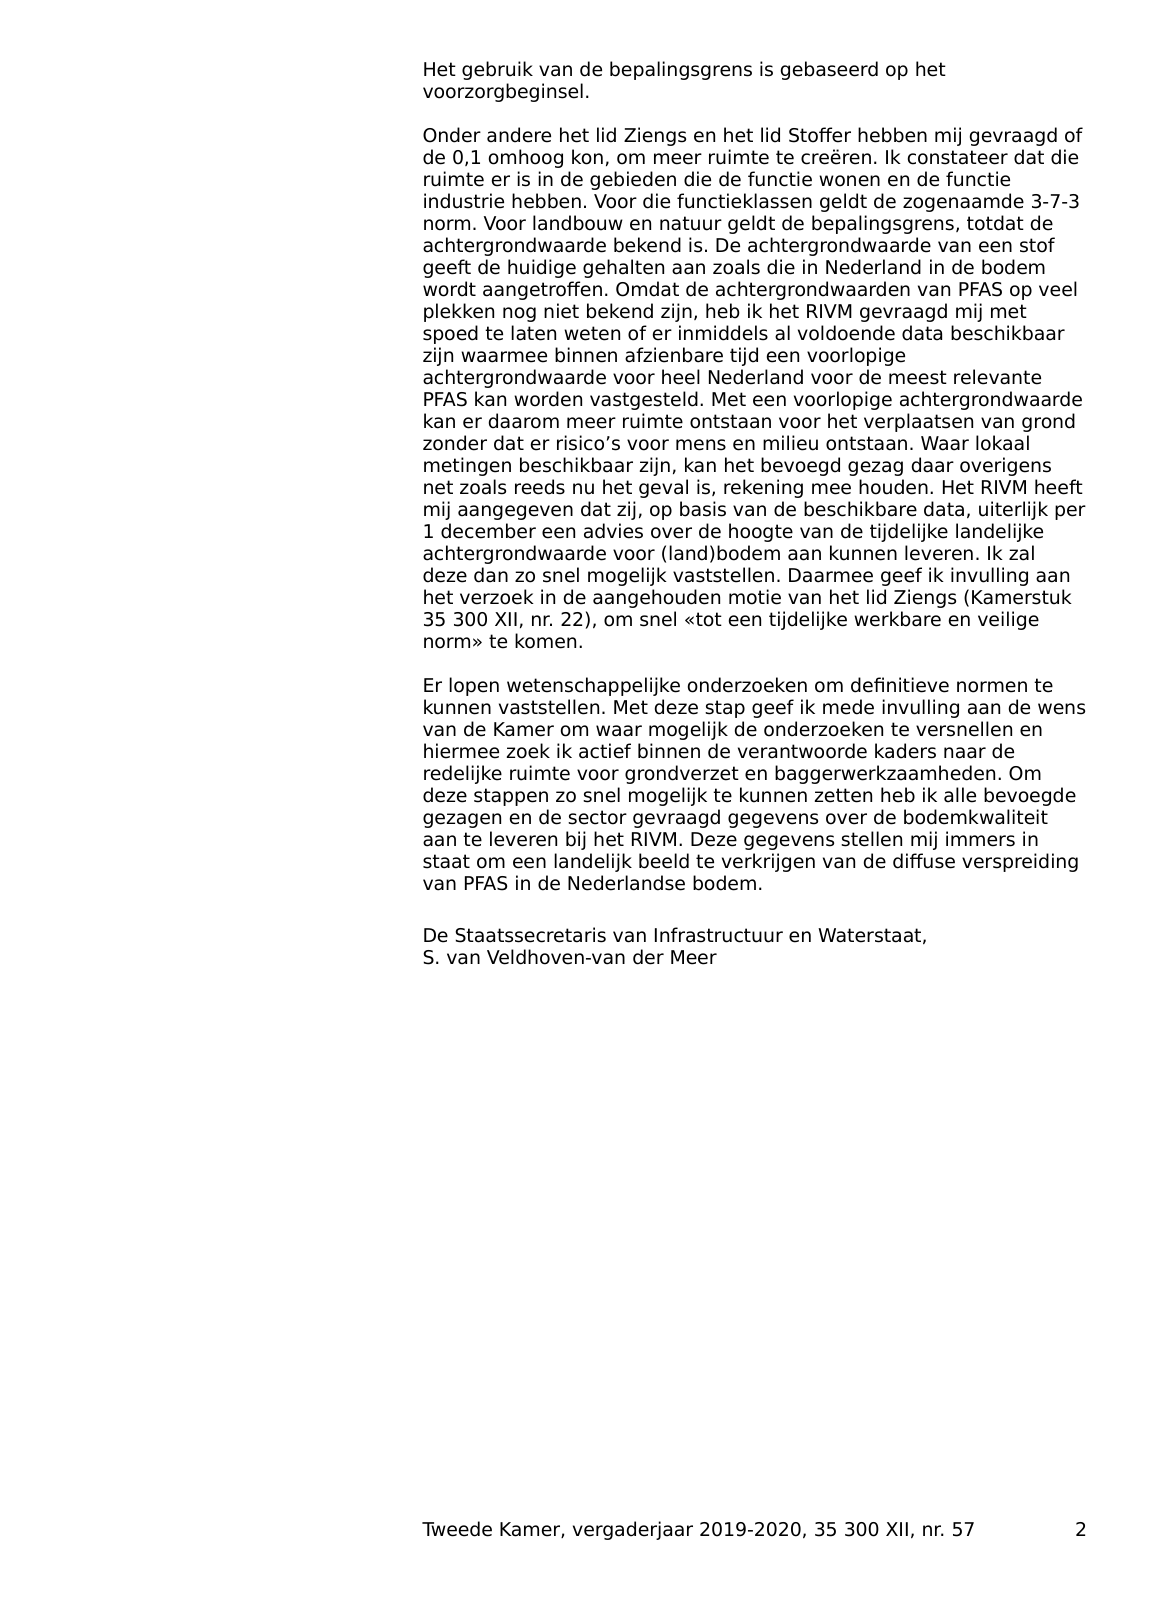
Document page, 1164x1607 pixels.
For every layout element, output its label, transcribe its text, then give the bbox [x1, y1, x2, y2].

text De Staatssecretaris van Infrastructuur en Waterstaat, S. van Veldhoven-van der Meer [422, 925, 1087, 969]
text Onder andere het lid Ziengs en het lid Stoffer hebben mij gevraagd of de 0,1 omhoog kon, om meer ruimte te creëren. Ik constateer dat die ruimte er is in de gebieden die de functie wonen en de functie industrie hebben. Voor die functieklassen geldt de zogenaamde 3-7-3 norm. Voor landbouw en natuur geldt de bepalingsgrens, totdat de achtergrondwaarde bekend is. De achtergrondwaarde van een stof geeft de huidige gehalten aan zoals die in Nederland in de bodem wordt aangetroffen. Omdat de achtergrondwaarden van PFAS op veel plekken nog niet bekend zijn, heb ik het RIVM gevraagd mij met spoed te laten weten of er inmiddels al voldoende data beschikbaar zijn waarmee binnen afzienbare tijd een voorlopige achtergrondwaarde voor heel Nederland voor de meest relevante PFAS kan worden vastgesteld. Met een voorlopige achtergrondwaarde kan er daarom meer ruimte ontstaan voor het verplaatsen van grond zonder dat er risico’s voor mens en milieu ontstaan. Waar lokaal metingen beschikbaar zijn, kan het bevoegd gezag daar overigens net zoals reeds nu het geval is, rekening mee houden. Het RIVM heeft mij aangegeven dat zij, op basis van de beschikbare data, uiterlijk per 1 december een advies over de hoogte van de tijdelijke landelijke achtergrondwaarde voor (land)bodem aan kunnen leveren. Ik zal deze dan zo snel mogelijk vaststellen. Daarmee geef ik invulling aan het verzoek in de aangehouden motie van het lid Ziengs (Kamerstuk 35 300 XII, nr. 22), om snel «tot een tijdelijke werkbare en veilige norm» te komen. [422, 125, 1087, 653]
text Het gebruik van de bepalingsgrens is gebaseerd op het voorzorgbeginsel. [422, 59, 1087, 103]
text Er lopen wetenschappelijke onderzoeken om definitieve normen te kunnen vaststellen. Met deze stap geef ik mede invulling aan de wens van de Kamer om waar mogelijk de onderzoeken te versnellen en hiermee zoek ik actief binnen de verantwoorde kaders naar de redelijke ruimte voor grondverzet en baggerwerkzaamheden. Om deze stappen zo snel mogelijk te kunnen zetten heb ik alle bevoegde gezagen en de sector gevraagd gegevens over de bodemkwaliteit aan te leveren bij het RIVM. Deze gegevens stellen mij immers in staat om een landelijk beeld te verkrijgen van de diffuse verspreiding van PFAS in de Nederlandse bodem. [422, 675, 1087, 895]
